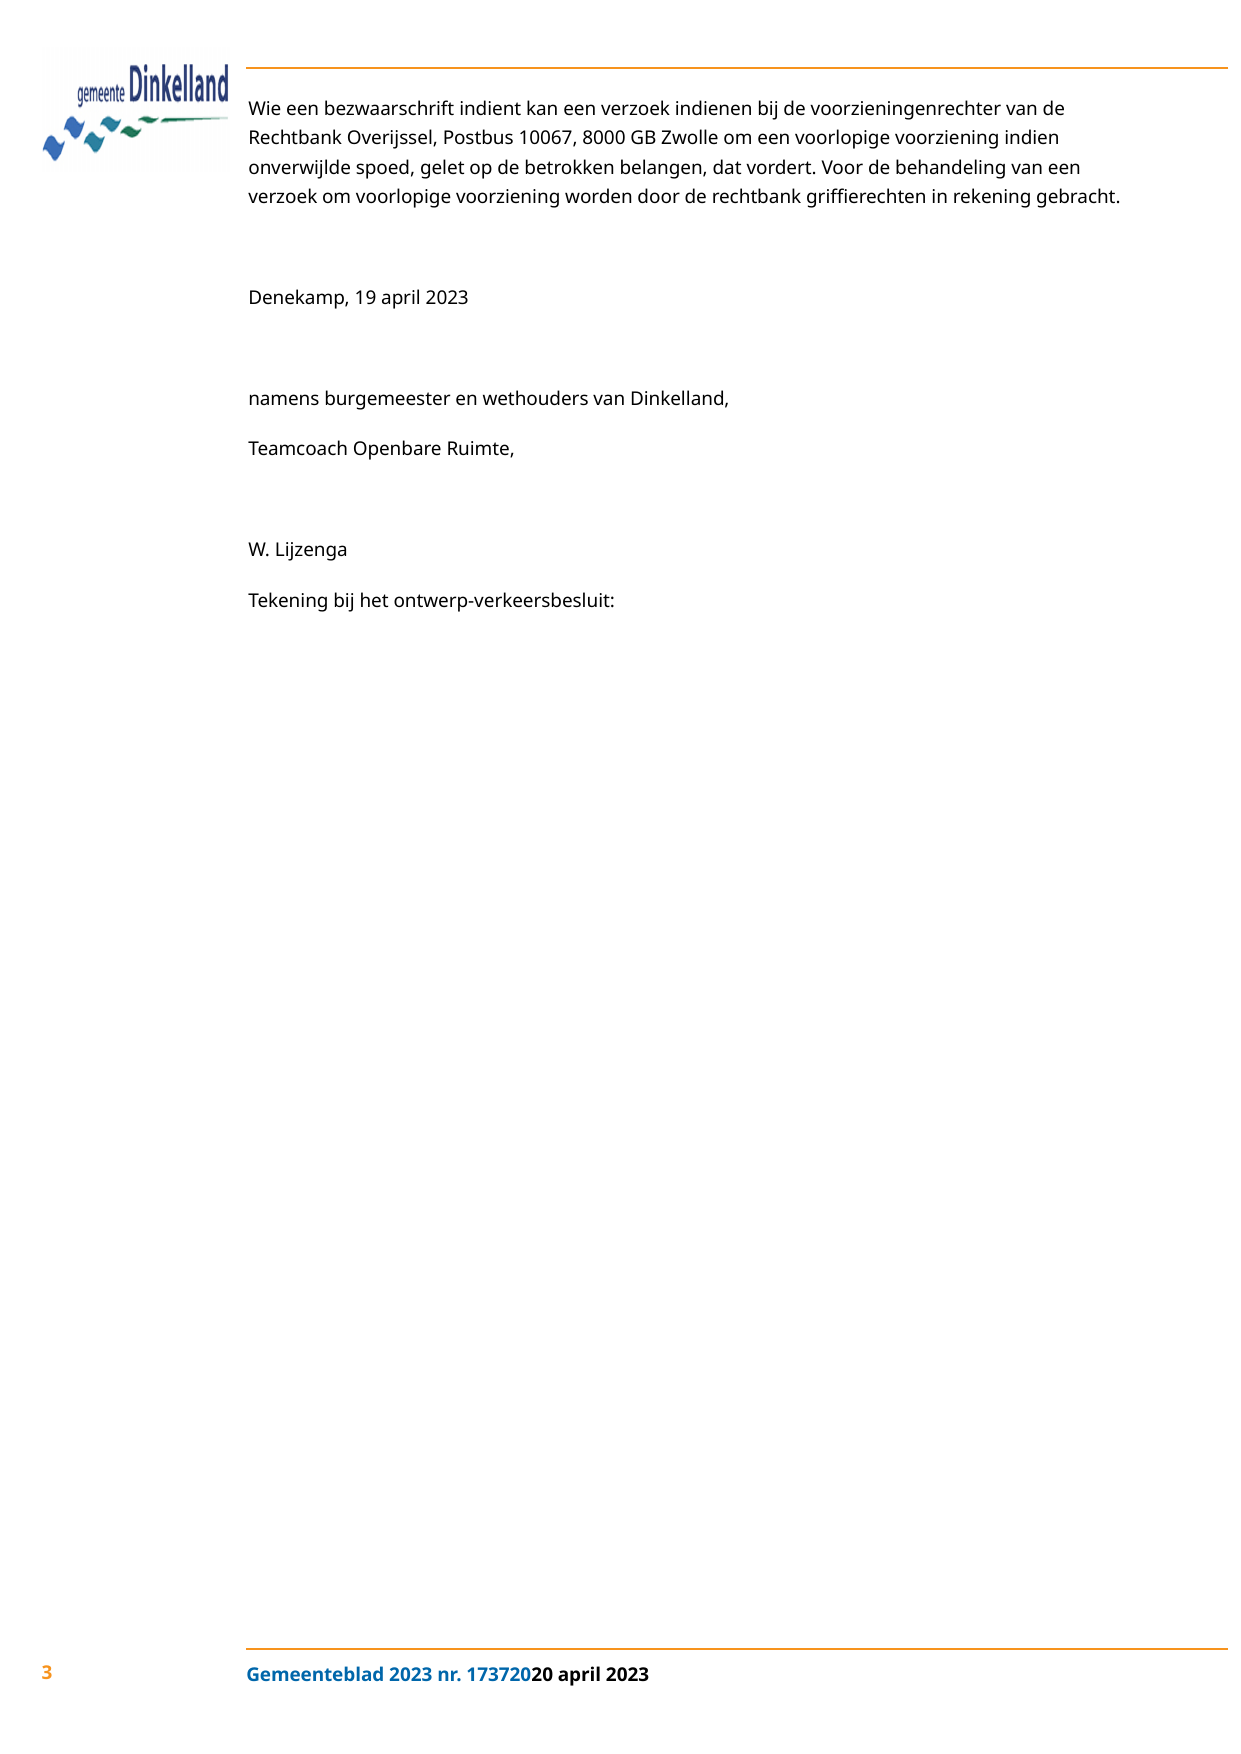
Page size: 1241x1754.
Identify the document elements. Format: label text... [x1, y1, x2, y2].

text Wie een bezwaarschrift indient kan een verzoek indienen bij de voorzieningenrechter van de Rechtbank Overijssel, Postbus 10067, 8000 GB Zwolle om een voorlopige voorziening indien onverwijlde spoed, gelet op de betrokken belangen, dat vordert. Voor de behandeling van een verzoek om voorlopige voorziening worden door de rechtbank griffierechten in rekening gebracht. [248, 95, 1152, 209]
text namens burgemeester en wethouders van Dinkelland, [248, 385, 1152, 411]
text Tekening bij het ontwerp-verkeersbesluit: [248, 587, 1152, 613]
text Denekamp, 19 april 2023 [248, 284, 1152, 310]
picture [41, 47, 231, 172]
text Teamcoach Openbare Ruimte, [248, 436, 1152, 461]
text W. Lijzenga [248, 536, 1152, 562]
